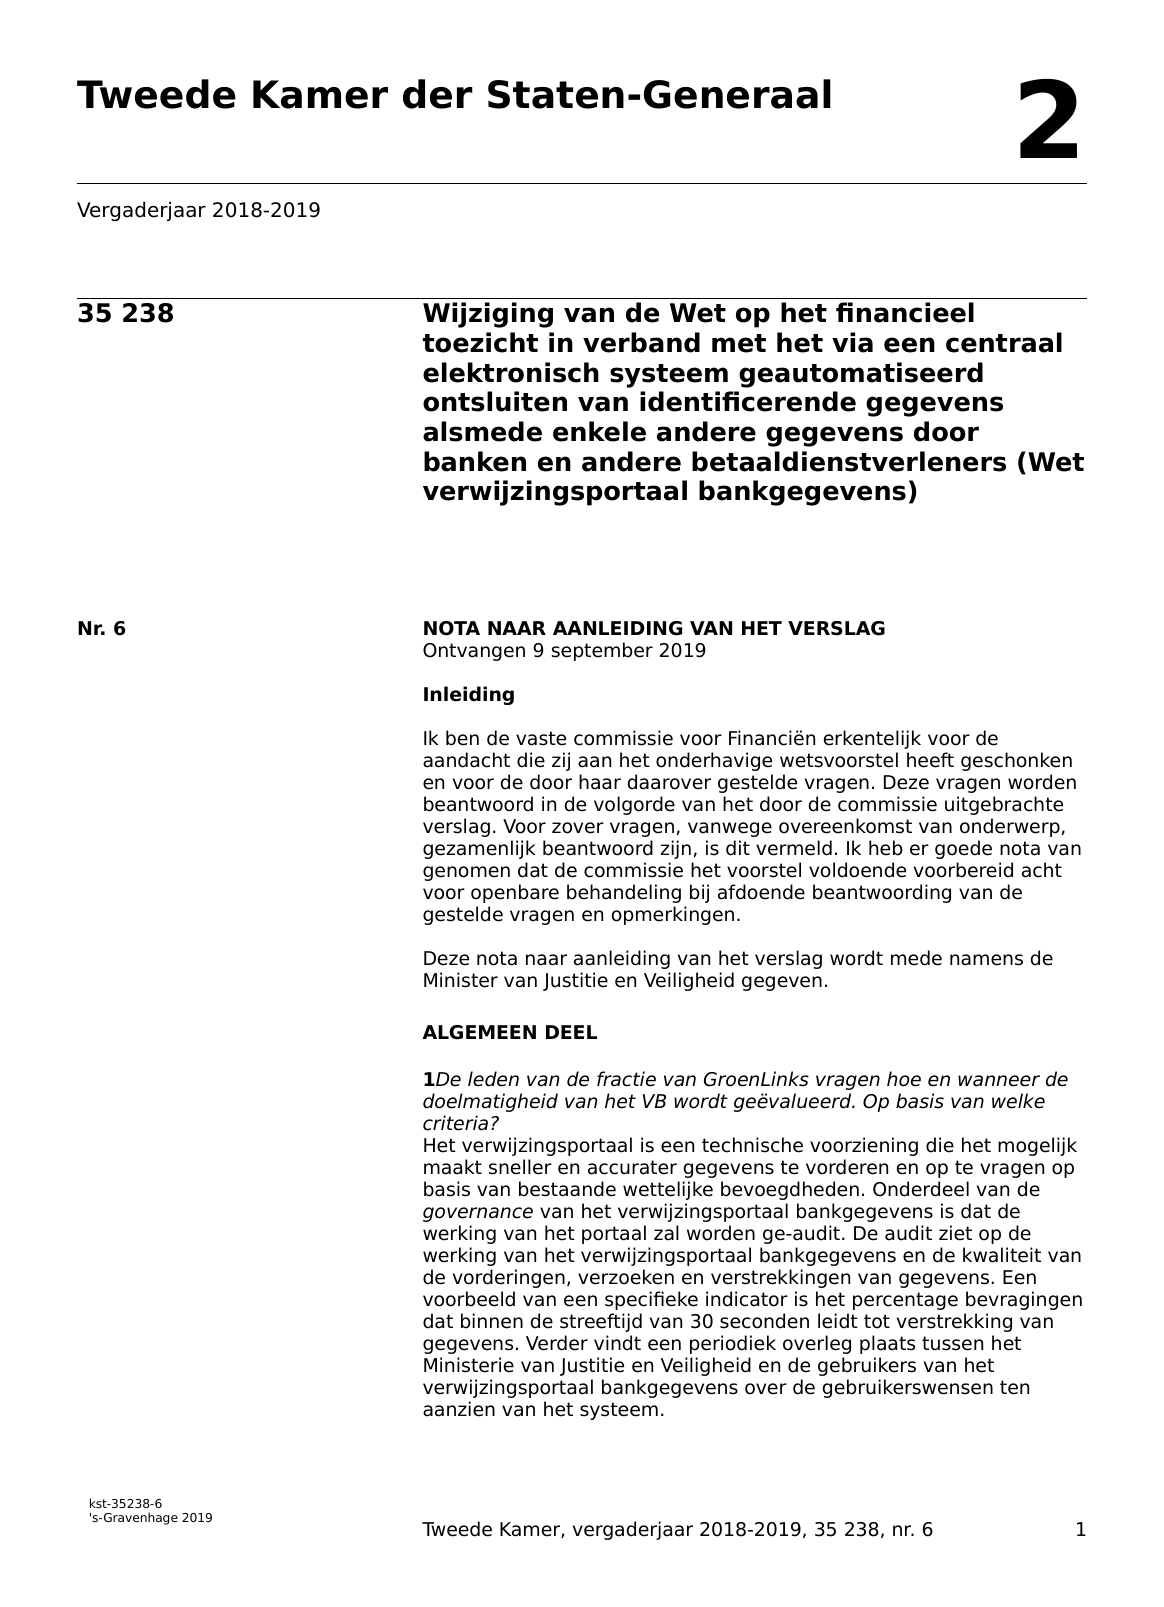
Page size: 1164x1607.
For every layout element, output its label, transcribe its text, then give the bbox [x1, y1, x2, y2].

subtitle Inleiding [422, 684, 1087, 706]
table_header 2 [886, 59, 1087, 183]
text Ontvangen 9 september 2019 [422, 640, 1087, 662]
text 1De leden van de fractie van GroenLinks vragen hoe en wanneer de doelmatigheid van het VB wordt geëvalueerd. Op basis van welke criteria? [422, 1069, 1087, 1135]
text 's-Gravenhage 2019 [88, 1511, 323, 1525]
text Deze nota naar aanleiding van het verslag wordt mede namens de Minister van Justitie en Veiligheid gegeven. [422, 948, 1087, 992]
text Ik ben de vaste commissie voor Financiën erkentelijk voor de aandacht die zij aan het onderhavige wetsvoorstel heeft geschonken en voor de door haar daarover gestelde vragen. Deze vragen worden beantwoord in de volgorde van het door de commissie uitgebrachte verslag. Voor zover vragen, vanwege overeenkomst van onderwerp, gezamenlijk beantwoord zijn, is dit vermeld. Ik heb er goede nota van genomen dat de commissie het voorstel voldoende voorbereid acht voor openbare behandeling bij afdoende beantwoording van de gestelde vragen en opmerkingen. [422, 728, 1087, 926]
text kst-35238-6 [88, 1497, 323, 1511]
text Het verwijzingsportaal is een technische voorziening die het mogelijk maakt sneller en accurater gegevens te vorderen en op te vragen op basis van bestaande wettelijke bevoegdheden. Onderdeel van de governance van het verwijzingsportaal bankgegevens is dat de werking van het portaal zal worden ge-audit. De audit ziet op de werking van het verwijzingsportaal bankgegevens en de kwaliteit van de vorderingen, verzoeken en verstrekkingen van gegevens. Een voorbeeld van een specifieke indicator is het percentage bevragingen dat binnen de streeftijd van 30 seconden leidt tot verstrekking van gegevens. Verder vindt een periodiek overleg plaats tussen het Ministerie van Justitie en Veiligheid en de gebruikers van het verwijzingsportaal bankgegevens over de gebruikerswensen ten aanzien van het systeem. [422, 1135, 1087, 1421]
subtitle 35 238 Wijziging van de Wet op het financieel toezicht in verband met het via een centraal elektronisch systeem geautomatiseerd ontsluiten van identificerende gegevens alsmede enkele andere gegevens door banken en andere betaaldienstverleners (Wet verwijzingsportaal bankgegevens) [77, 299, 1087, 507]
subtitle ALGEMEEN DEEL [422, 1022, 1087, 1044]
table_header Tweede Kamer der Staten-Generaal [77, 59, 886, 183]
table_cell Vergaderjaar 2018-2019 [77, 184, 1087, 298]
subtitle Nr. 6 NOTA NAAR AANLEIDING VAN HET VERSLAG [77, 618, 1087, 640]
